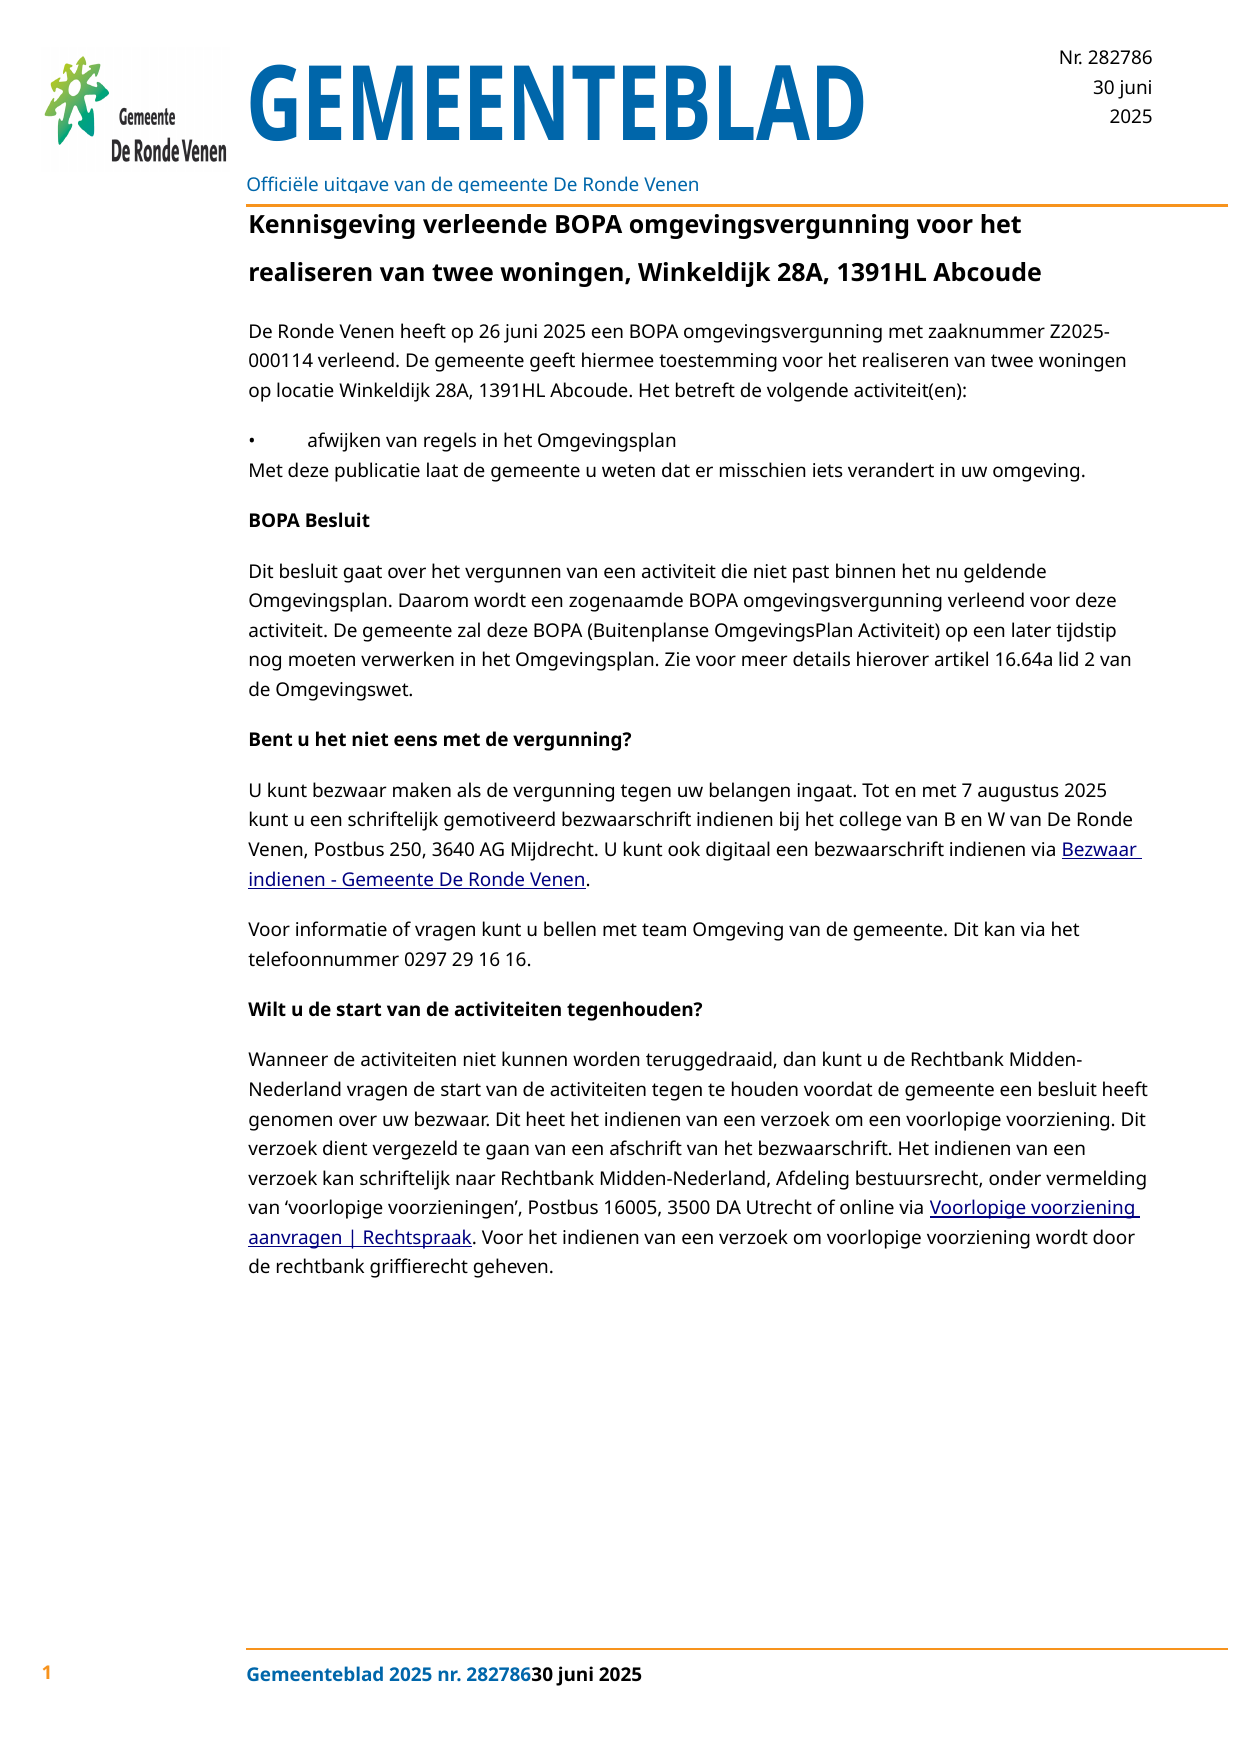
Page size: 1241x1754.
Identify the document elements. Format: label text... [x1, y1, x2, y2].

text Wanneer de activiteiten niet kunnen worden teruggedraaid, dan kunt u de Rechtbank Midden-Nederland vragen de start van de activiteiten tegen te houden voordat de gemeente een besluit heeft genomen over uw bezwaar. Dit heet het indienen van een verzoek om een voorlopige voorziening. Dit verzoek dient vergezeld te gaan van een afschrift van het bezwaarschrift. Het indienen van een verzoek kan schriftelijk naar Rechtbank Midden-Nederland, Afdeling bestuursrecht, onder vermelding van ‘voorlopige voorzieningen’, Postbus 16005, 3500 DA Utrecht of online via Voorlopige voorziening aanvragen | Rechtspraak. Voor het indienen van een verzoek om voorlopige voorziening wordt door de rechtbank griffierecht geheven. [248, 1047, 1152, 1279]
text De Ronde Venen heeft op 26 juni 2025 een BOPA omgevingsvergunning met zaaknummer Z2025-000114 verleend. De gemeente geeft hiermee toestemming voor het realiseren van twee woningen op locatie Winkeldijk 28A, 1391HL Abcoude. Het betreft de volgende activiteit(en): [248, 318, 1152, 403]
text Wilt u de start van de activiteiten tegenhouden? [248, 996, 1152, 1022]
text Dit besluit gaat over het vergunnen van een activiteit die niet past binnen het nu geldende Omgevingsplan. Daarom wordt een zogenaamde BOPA omgevingsvergunning verleend voor deze activiteit. De gemeente zal deze BOPA (Buitenplanse OmgevingsPlan Activiteit) op een later tijdstip nog moeten verwerken in het Omgevingsplan. Zie voor meer details hierover artikel 16.64a lid 2 van de Omgevingswet. [248, 558, 1152, 702]
text Voor informatie of vragen kunt u bellen met team Omgeving van de gemeente. Dit kan via het telefoonnummer 0297 29 16 16. [248, 916, 1152, 972]
text Kennisgeving verleende BOPA omgevingsvergunning voor het realiseren van twee woningen, Winkeldijk 28A, 1391HL Abcoude [248, 207, 1152, 288]
picture [41, 47, 231, 172]
text BOPA Besluit [248, 507, 1152, 533]
list afwijken van regels in het Omgevingsplan [248, 427, 1152, 453]
text Bent u het niet eens met de vergunning? [248, 727, 1152, 752]
text Met deze publicatie laat de gemeente u weten dat er misschien iets verandert in uw omgeving. [248, 457, 1152, 483]
text U kunt bezwaar maken als de vergunning tegen uw belangen ingaat. Tot en met 7 augustus 2025 kunt u een schriftelijk gemotiveerd bezwaarschrift indienen bij het college van B en W van De Ronde Venen, Postbus 250, 3640 AG Mijdrecht. U kunt ook digitaal een bezwaarschrift indienen via Bezwaar indienen - Gemeente De Ronde Venen. [248, 777, 1152, 892]
